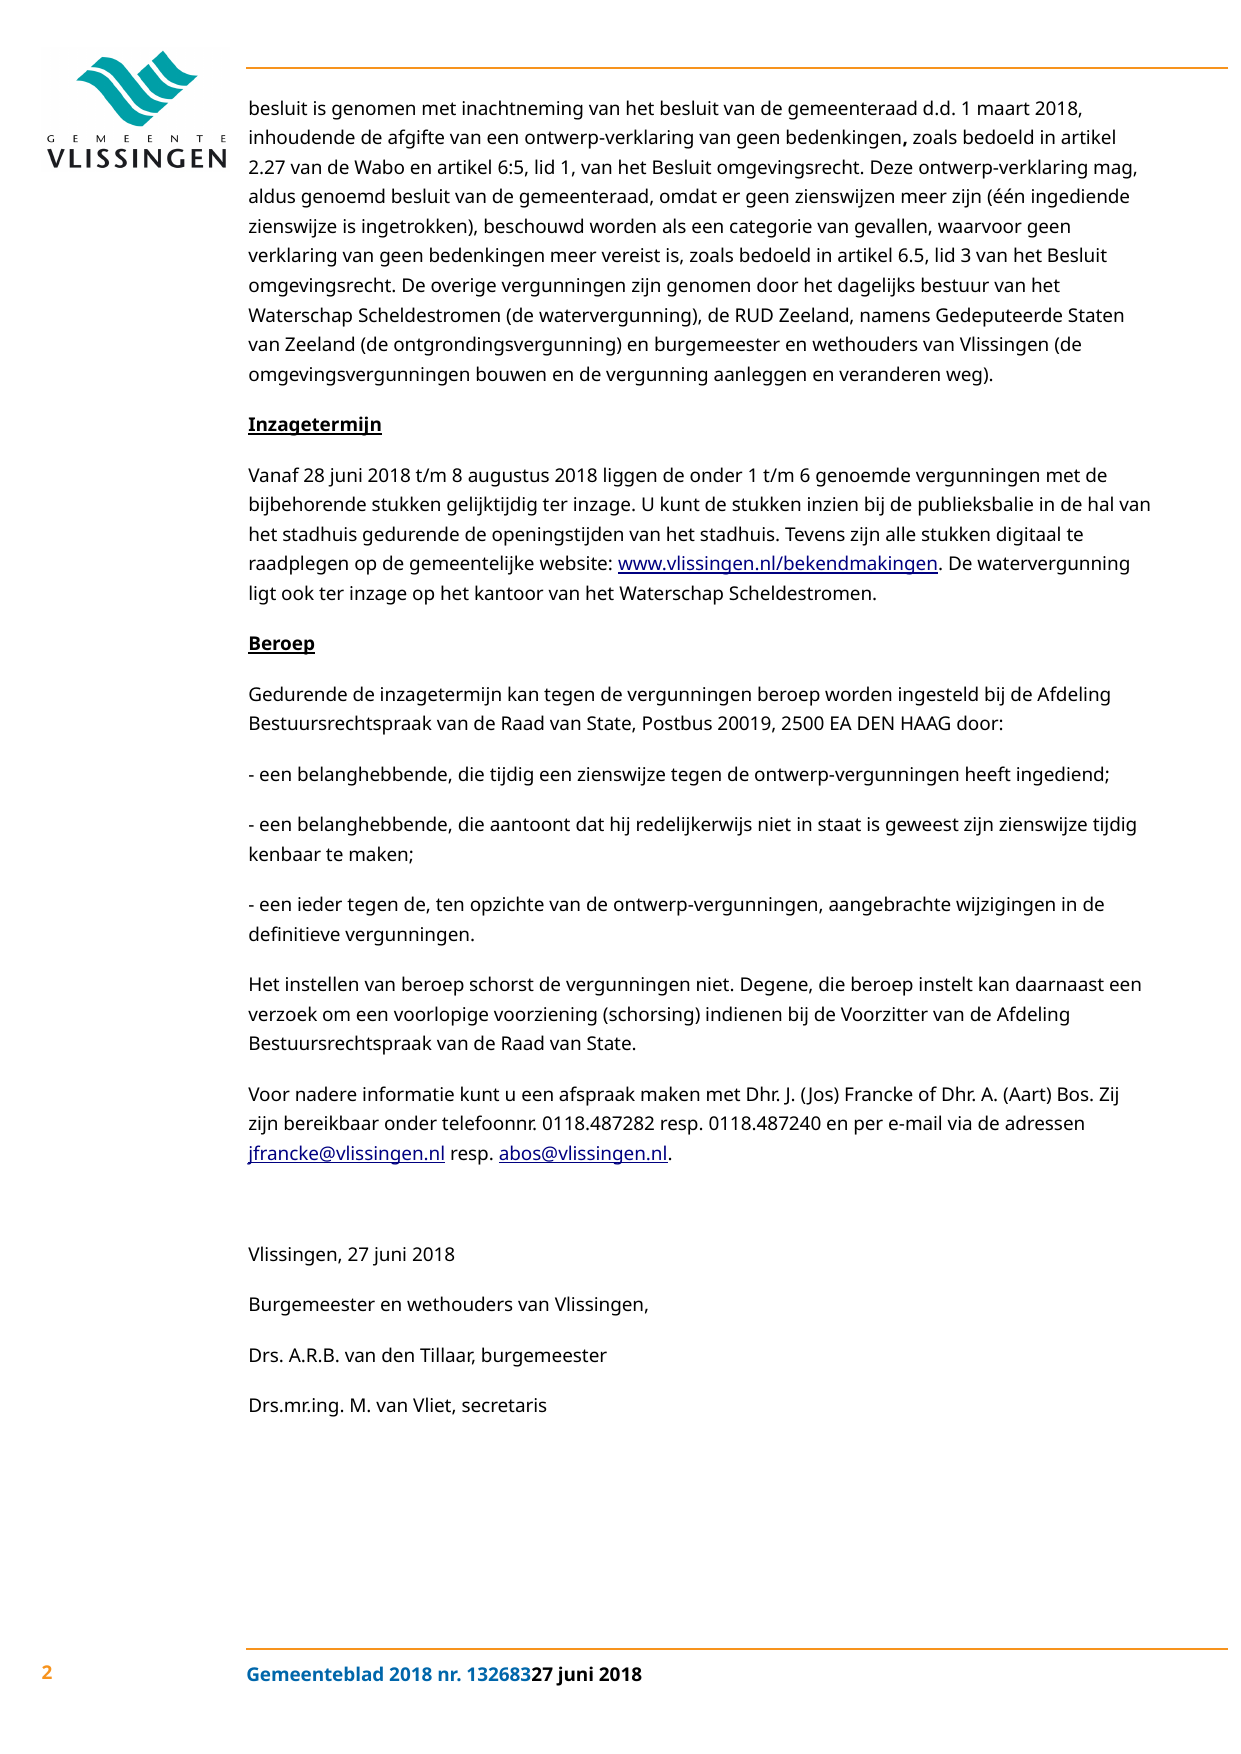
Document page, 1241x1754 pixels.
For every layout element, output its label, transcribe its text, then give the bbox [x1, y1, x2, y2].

text - een ieder tegen de, ten opzichte van de ontwerp-vergunningen, aangebrachte wijzigingen in de definitieve vergunningen. [248, 891, 1152, 947]
text Het instellen van beroep schorst de vergunningen niet. Degene, die beroep instelt kan daarnaast een verzoek om een voorlopige voorziening (schorsing) indienen bij de Voorzitter van de Afdeling Bestuursrechtspraak van de Raad van State. [248, 971, 1152, 1056]
text - een belanghebbende, die aantoont dat hij redelijkerwijs niet in staat is geweest zijn zienswijze tijdig kenbaar te maken; [248, 811, 1152, 867]
text Gedurende de inzagetermijn kan tegen de vergunningen beroep worden ingesteld bij de Afdeling Bestuursrechtspraak van de Raad van State, Postbus 20019, 2500 EA DEN HAAG door: [248, 681, 1152, 736]
text Inzagetermijn [248, 411, 1152, 437]
text Vanaf 28 juni 2018 t/m 8 augustus 2018 liggen de onder 1 t/m 6 genoemde vergunningen met de bijbehorende stukken gelijktijdig ter inzage. U kunt de stukken inzien bij de publieksbalie in de hal van het stadhuis gedurende de openingstijden van het stadhuis. Tevens zijn alle stukken digitaal te raadplegen op de gemeentelijke website: www.vlissingen.nl/bekendmakingen. De watervergunning ligt ook ter inzage op het kantoor van het Waterschap Scheldestromen. [248, 462, 1152, 606]
text Voor nadere informatie kunt u een afspraak maken met Dhr. J. (Jos) Francke of Dhr. A. (Aart) Bos. Zij zijn bereikbaar onder telefoonnr. 0118.487282 resp. 0118.487240 en per e-mail via de adressen jfrancke@vlissingen.nl resp. abos@vlissingen.nl. [248, 1081, 1152, 1166]
text Drs.mr.ing. M. van Vliet, secretaris [248, 1392, 1152, 1418]
text Vlissingen, 27 juni 2018 [248, 1241, 1152, 1267]
text Beroep [248, 631, 1152, 656]
text Burgemeester en wethouders van Vlissingen, [248, 1291, 1152, 1317]
text - een belanghebbende, die tijdig een zienswijze tegen de ontwerp-vergunningen heeft ingediend; [248, 761, 1152, 787]
picture [41, 47, 231, 172]
text besluit is genomen met inachtneming van het besluit van de gemeenteraad d.d. 1 maart 2018, inhoudende de afgifte van een ontwerp-verklaring van geen bedenkingen, zoals bedoeld in artikel 2.27 van de Wabo en artikel 6:5, lid 1, van het Besluit omgevingsrecht. Deze ontwerp-verklaring mag, aldus genoemd besluit van de gemeenteraad, omdat er geen zienswijzen meer zijn (één ingediende zienswijze is ingetrokken), beschouwd worden als een categorie van gevallen, waarvoor geen verklaring van geen bedenkingen meer vereist is, zoals bedoeld in artikel 6.5, lid 3 van het Besluit omgevingsrecht. De overige vergunningen zijn genomen door het dagelijks bestuur van het Waterschap Scheldestromen (de watervergunning), de RUD Zeeland, namens Gedeputeerde Staten van Zeeland (de ontgrondingsvergunning) en burgemeester en wethouders van Vlissingen (de omgevingsvergunningen bouwen en de vergunning aanleggen en veranderen weg). [248, 95, 1152, 387]
text Drs. A.R.B. van den Tillaar, burgemeester [248, 1342, 1152, 1368]
